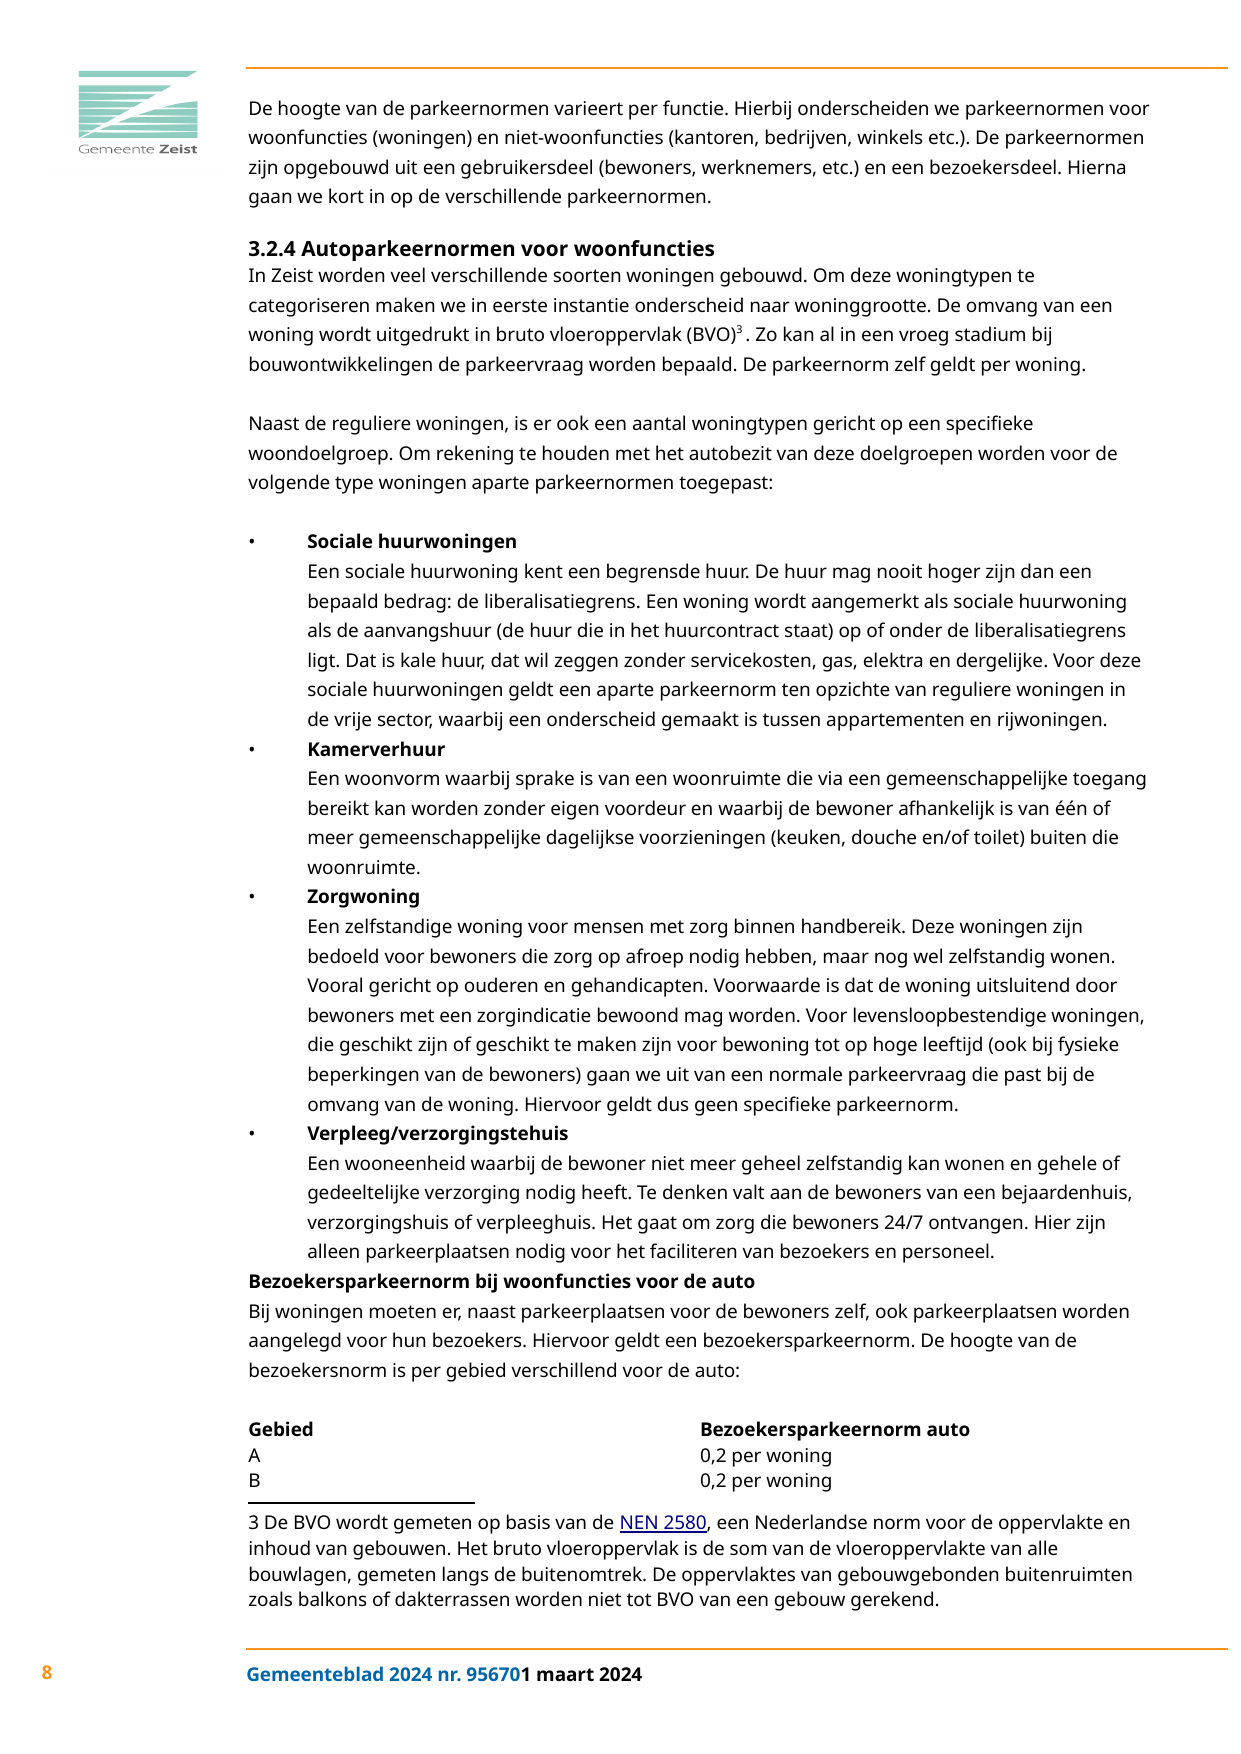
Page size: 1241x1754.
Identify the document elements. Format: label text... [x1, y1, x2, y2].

list Een sociale huurwoning kent een begrensde huur. De huur mag nooit hoger zijn dan een bepaald bedrag: de liberalisatiegrens. Een woning wordt aangemerkt als sociale huurwoning als de aanvangshuur (de huur die in het huurcontract staat) op of onder de liberalisatiegrens ligt. Dat is kale huur, dat wil zeggen zonder servicekosten, gas, elektra en dergelijke. Voor deze sociale huurwoningen geldt een aparte parkeernorm ten opzichte van reguliere woningen in de vrije sector, waarbij een onderscheid gemaakt is tussen appartementen en rijwoningen. [248, 558, 1152, 732]
list Een woonvorm waarbij sprake is van een woonruimte die via een gemeenschappelijke toegang bereikt kan worden zonder eigen voordeur en waarbij de bewoner afhankelijk is van één of meer gemeenschappelijke dagelijkse voorzieningen (keuken, douche en/of toilet) buiten die woonruimte. [248, 765, 1152, 880]
text In Zeist worden veel verschillende soorten woningen gebouwd. Om deze woningtypen te categoriseren maken we in eerste instantie onderscheid naar woninggrootte. De omvang van een woning wordt uitgedrukt in bruto vloeroppervlak (BVO). Zo kan al in een vroeg stadium bij bouwontwikkelingen de parkeervraag worden bepaald. De parkeernorm zelf geldt per woning. [248, 262, 1152, 377]
table_cell B [248, 1468, 700, 1493]
table_cell 0,2 per woning [700, 1442, 1152, 1468]
text Naast de reguliere woningen, is er ook een aantal woningtypen gericht op een specifieke woondoelgroep. Om rekening te houden met het autobezit van deze doelgroepen worden voor de volgende type woningen aparte parkeernormen toegepast: [248, 410, 1152, 495]
list Sociale huurwoningen [248, 529, 1152, 554]
list Verpleeg/verzorgingstehuis [248, 1120, 1152, 1146]
text Bij woningen moeten er, naast parkeerplaatsen voor de bewoners zelf, ook parkeerplaatsen worden aangelegd voor hun bezoekers. Hiervoor geldt een bezoekersparkeernorm. De hoogte van de bezoekersnorm is per gebied verschillend voor de auto: [248, 1298, 1152, 1383]
list Een wooneenheid waarbij de bewoner niet meer geheel zelfstandig kan wonen en gehele of gedeeltelijke verzorging nodig heeft. Te denken valt aan de bewoners van een bejaardenhuis, verzorgingshuis of verpleeghuis. Het gaat om zorg die bewoners 24/7 ontvangen. Hier zijn alleen parkeerplaatsen nodig voor het faciliteren van bezoekers en personeel. [248, 1150, 1152, 1264]
list Kamerverhuur [248, 736, 1152, 761]
table_header Bezoekersparkeernorm auto [700, 1416, 1152, 1442]
picture [41, 47, 231, 172]
text 3.2.4 Autoparkeernormen voor woonfuncties [248, 234, 1152, 262]
table_cell 0,2 per woning [700, 1468, 1152, 1493]
list Een zelfstandige woning voor mensen met zorg binnen handbereik. Deze woningen zijn bedoeld voor bewoners die zorg op afroep nodig hebben, maar nog wel zelfstandig wonen. Vooral gericht op ouderen en gehandicapten. Voorwaarde is dat de woning uitsluitend door bewoners met een zorgindicatie bewoond mag worden. Voor levensloopbestendige woningen, die geschikt zijn of geschikt te maken zijn voor bewoning tot op hoge leeftijd (ook bij fysieke beperkingen van de bewoners) gaan we uit van een normale parkeervraag die past bij de omvang van de woning. Hiervoor geldt dus geen specifieke parkeernorm. [248, 913, 1152, 1116]
text De hoogte van de parkeernormen varieert per functie. Hierbij onderscheiden we parkeernormen voor woonfuncties (woningen) en niet-woonfuncties (kantoren, bedrijven, winkels etc.). De parkeernormen zijn opgebouwd uit een gebruikersdeel (bewoners, werknemers, etc.) en een bezoekersdeel. Hierna gaan we kort in op de verschillende parkeernormen. [248, 95, 1152, 209]
list Zorgwoning [248, 884, 1152, 909]
table_header Gebied [248, 1416, 700, 1442]
text De BVO wordt gemeten op basis van de NEN 2580, een Nederlandse norm voor de oppervlakte en inhoud van gebouwen. Het bruto vloeroppervlak is de som van de vloeroppervlakte van alle bouwlagen, gemeten langs de buitenomtrek. De oppervlaktes van gebouwgebonden buitenruimten zoals balkons of dakterrassen worden niet tot BVO van een gebouw gerekend. [248, 1509, 1152, 1612]
text Bezoekersparkeernorm bij woonfuncties voor de auto [248, 1268, 1152, 1294]
table_cell A [248, 1442, 700, 1468]
